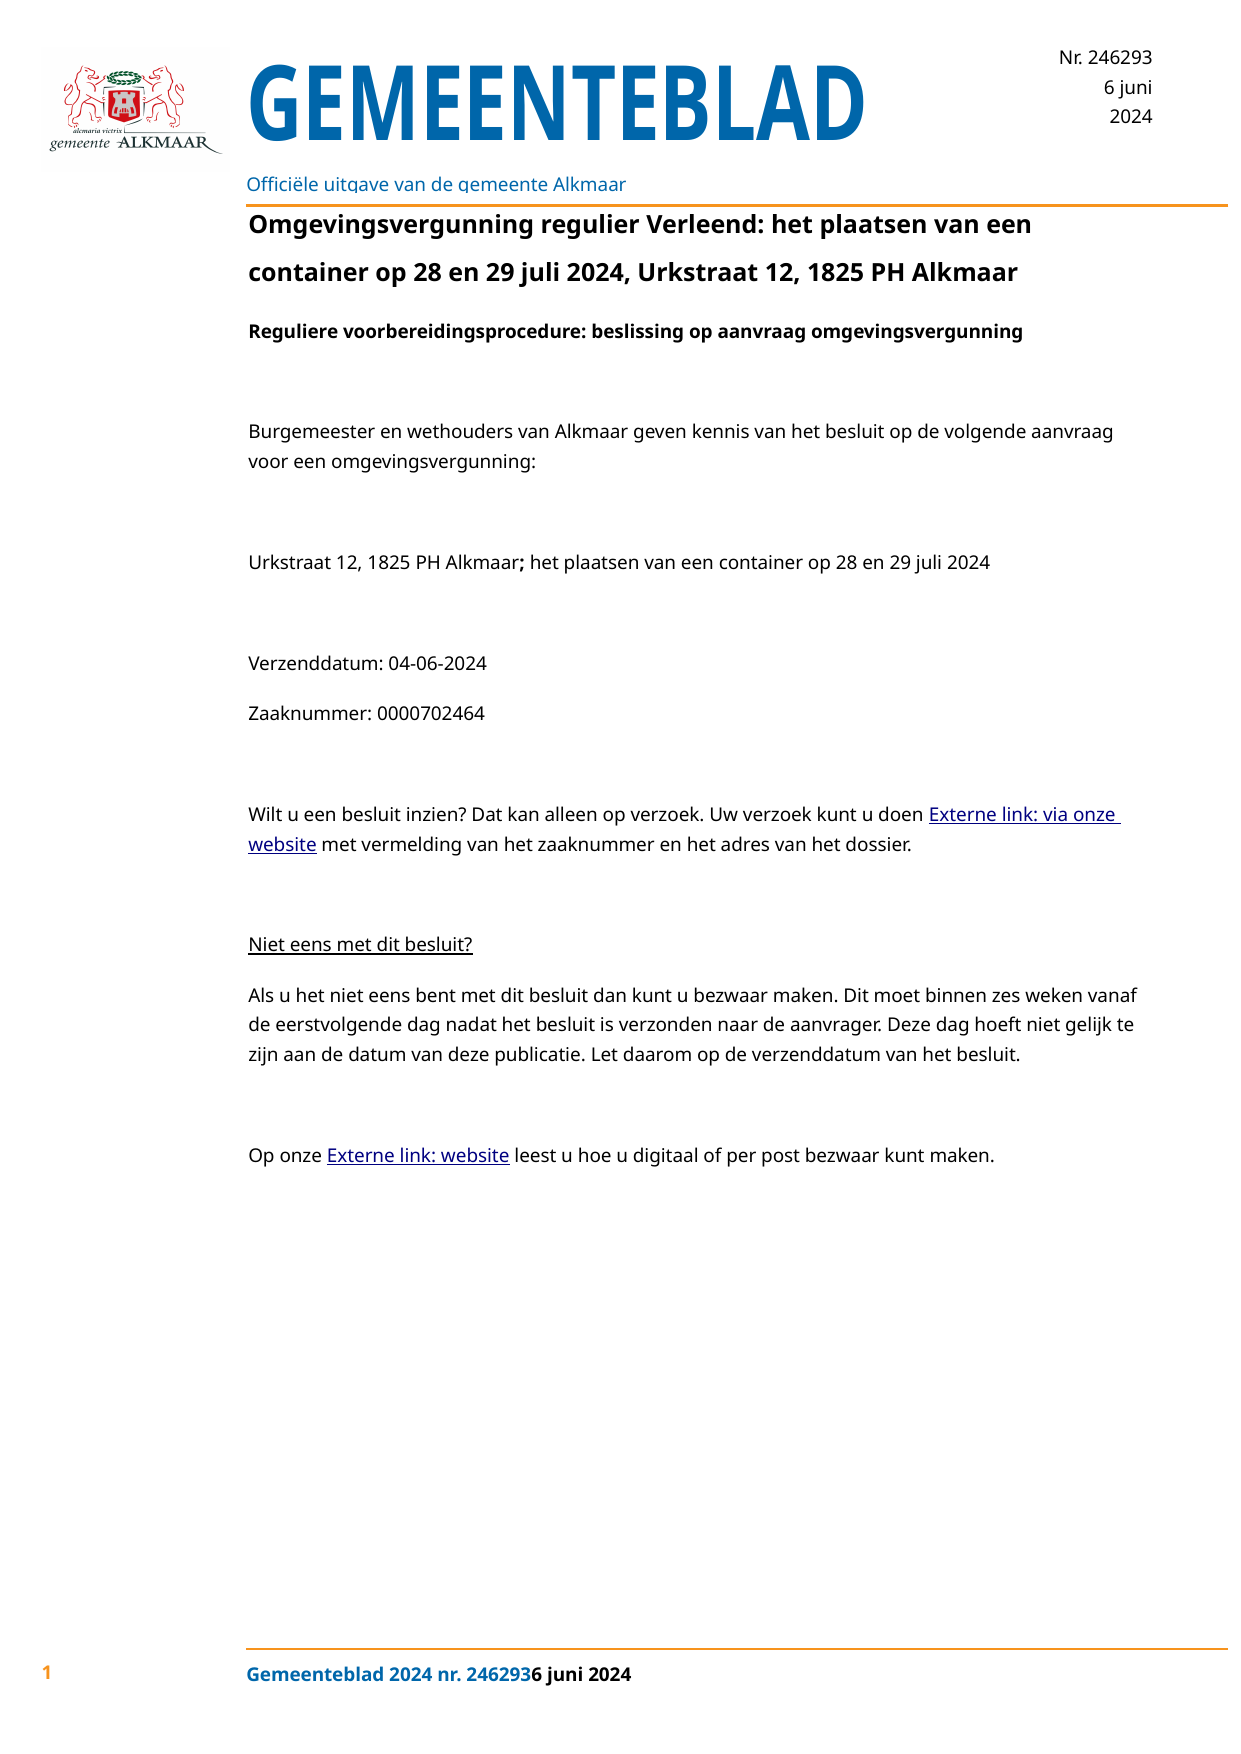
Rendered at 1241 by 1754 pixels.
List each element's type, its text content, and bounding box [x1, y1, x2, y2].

text Burgemeester en wethouders van Alkmaar geven kennis van het besluit op de volgende aanvraag voor een omgevingsvergunning: [248, 419, 1152, 474]
text Reguliere voorbereidingsprocedure: beslissing op aanvraag omgevingsvergunning [248, 318, 1152, 344]
text Niet eens met dit besluit? [248, 932, 1152, 957]
text Zaaknummer: 0000702464 [248, 700, 1152, 726]
text Als u het niet eens bent met dit besluit dan kunt u bezwaar maken. Dit moet binnen zes weken vanaf de eerstvolgende dag nadat het besluit is verzonden naar de aanvrager. Deze dag hoeft niet gelijk te zijn aan de datum van deze publicatie. Let daarom op de verzenddatum van het besluit. [248, 982, 1152, 1067]
text Wilt u een besluit inzien? Dat kan alleen op verzoek. Uw verzoek kunt u doen Externe link: via onze website met vermelding van het zaaknummer en het adres van het dossier. [248, 801, 1152, 857]
text Op onze Externe link: website leest u hoe u digitaal of per post bezwaar kunt maken. [248, 1142, 1152, 1168]
picture [41, 47, 231, 172]
text Urkstraat 12, 1825 PH Alkmaar; het plaatsen van een container op 28 en 29 juli 2024 [248, 549, 1152, 575]
text Omgevingsvergunning regulier Verleend: het plaatsen van een container op 28 en 29 juli 2024, Urkstraat 12, 1825 PH Alkmaar [248, 207, 1152, 288]
text Verzenddatum: 04-06-2024 [248, 650, 1152, 676]
